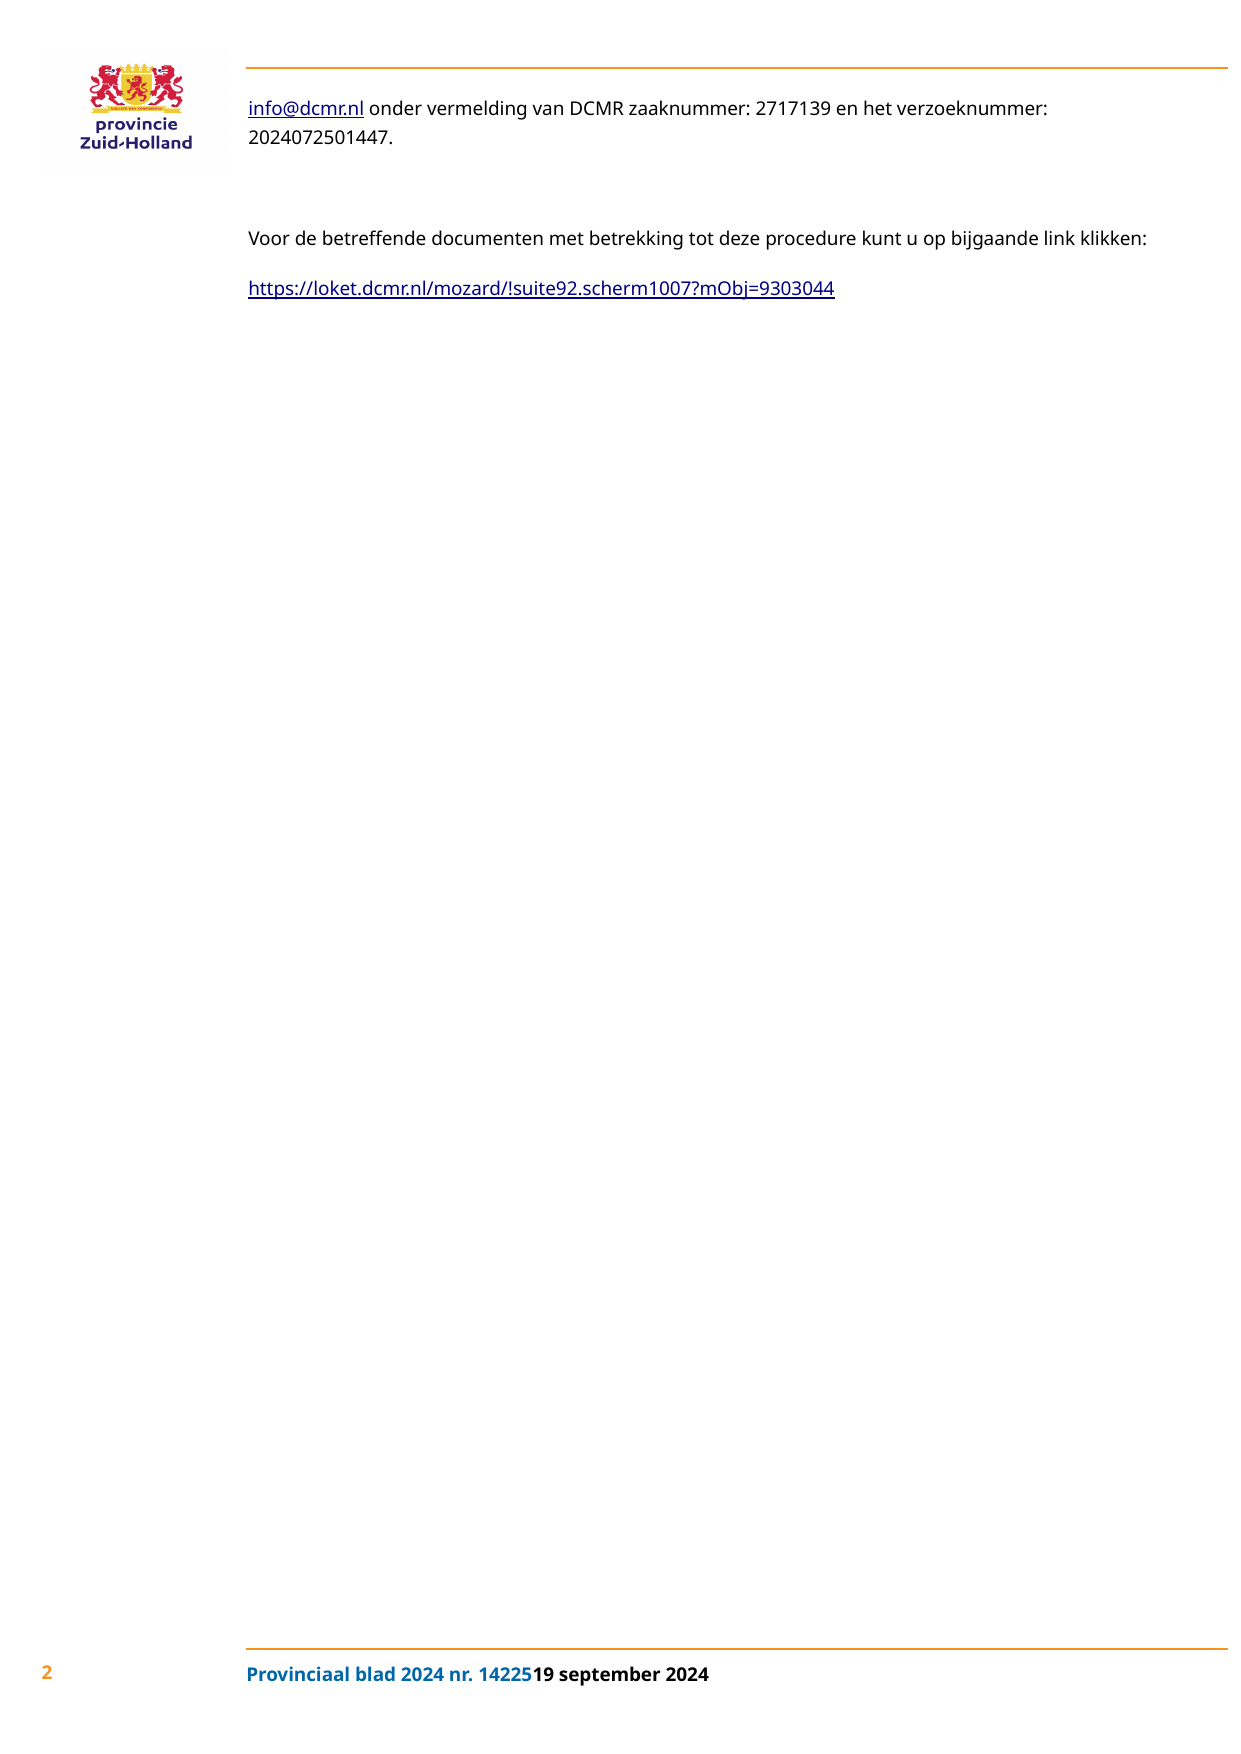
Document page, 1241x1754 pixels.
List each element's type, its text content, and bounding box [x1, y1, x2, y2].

picture [41, 47, 231, 172]
text https://loket.dcmr.nl/mozard/!suite92.scherm1007?mObj=9303044 [248, 276, 1152, 301]
text Voor de betreffende documenten met betrekking tot deze procedure kunt u op bijgaande link klikken: [248, 225, 1152, 251]
text info@dcmr.nl onder vermelding van DCMR zaaknummer: 2717139 en het verzoeknummer: 2024072501447. [248, 95, 1152, 150]
